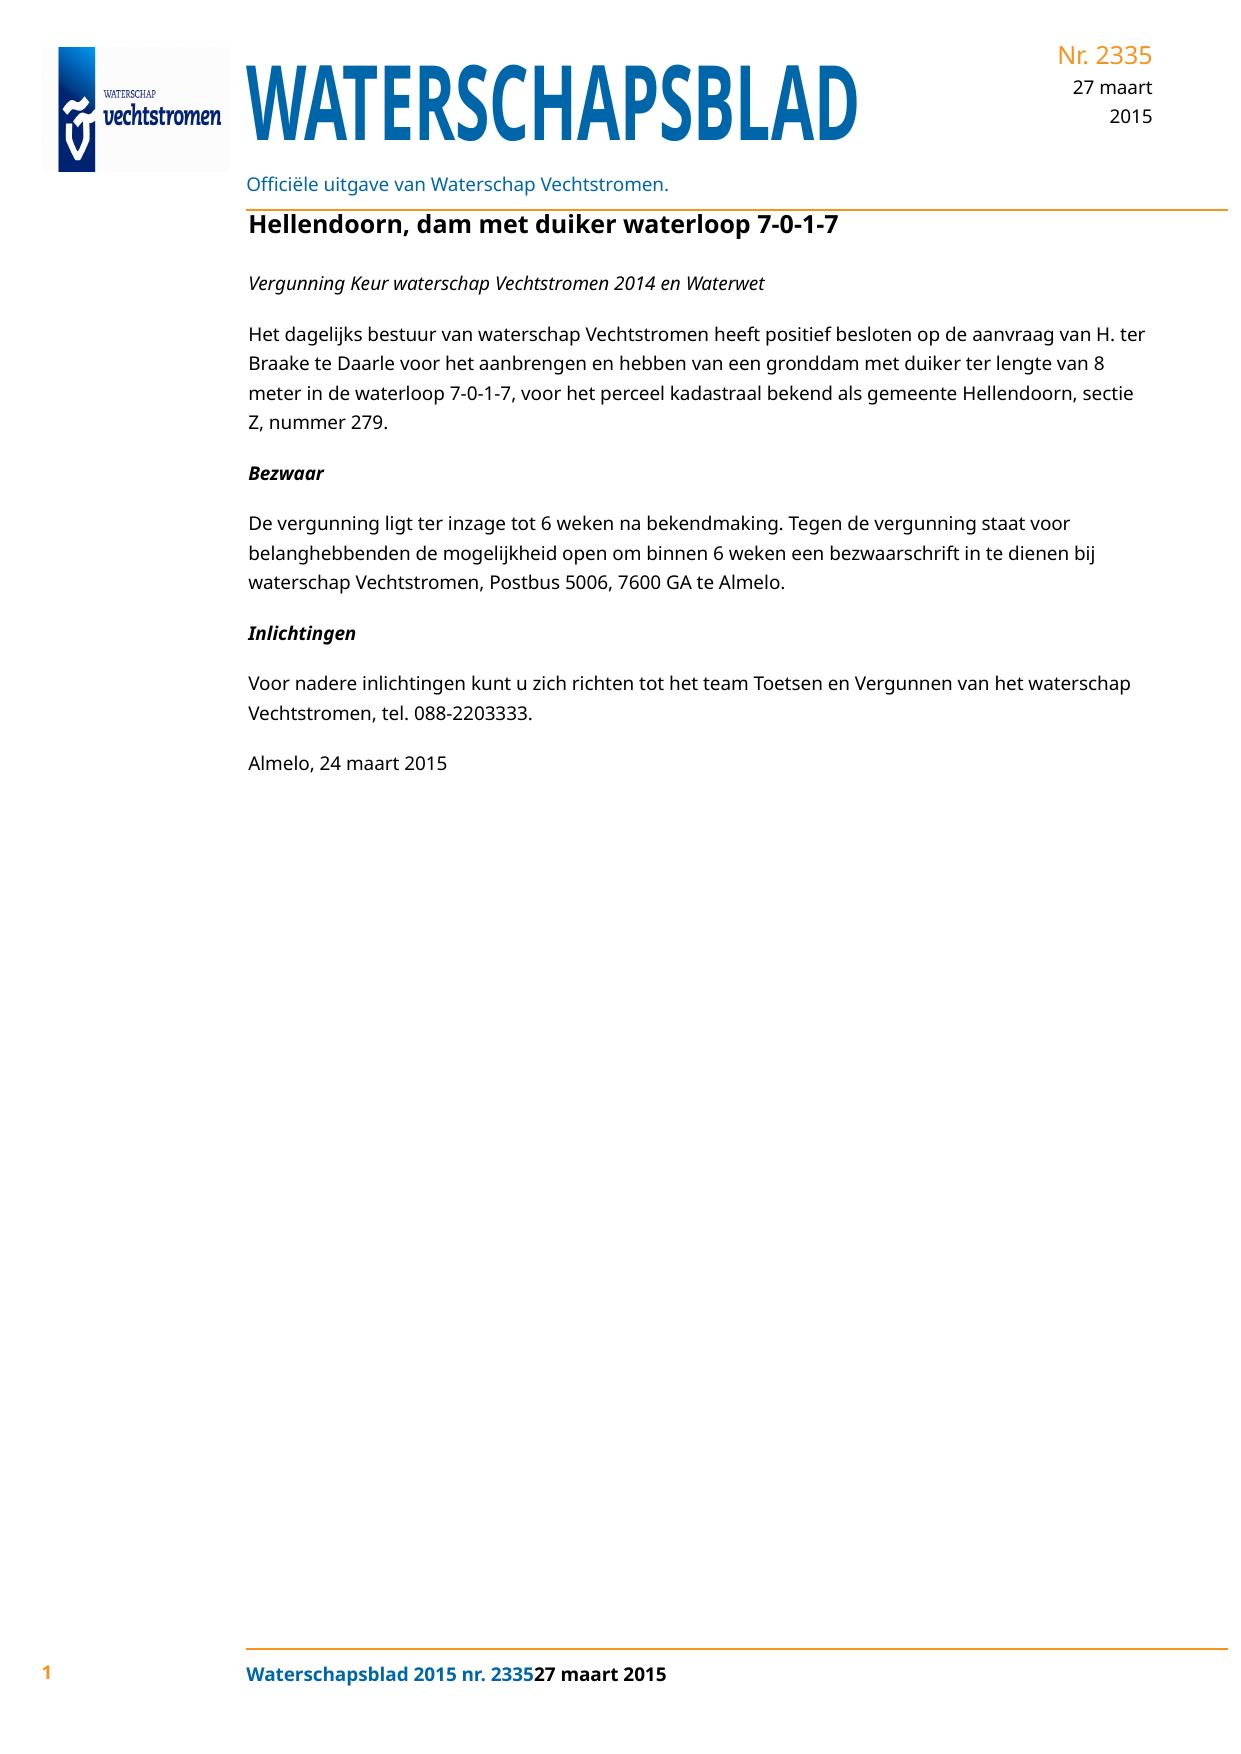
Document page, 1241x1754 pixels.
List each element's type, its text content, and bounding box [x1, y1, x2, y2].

text Hellendoorn, dam met duiker waterloop 7-0-1-7 [248, 211, 1152, 241]
text Vergunning Keur waterschap Vechtstromen 2014 en Waterwet [248, 270, 1152, 296]
text Almelo, 24 maart 2015 [248, 750, 1152, 776]
text Inlichtingen [248, 620, 1152, 646]
text De vergunning ligt ter inzage tot 6 weken na bekendmaking. Tegen de vergunning staat voor belanghebbenden de mogelijkheid open om binnen 6 weken een bezwaarschrift in te dienen bij waterschap Vechtstromen, Postbus 5006, 7600 GA te Almelo. [248, 510, 1152, 595]
text Het dagelijks bestuur van waterschap Vechtstromen heeft positief besloten op de aanvraag van H. ter Braake te Daarle voor het aanbrengen en hebben van een gronddam met duiker ter lengte van 8 meter in de waterloop 7-0-1-7, voor het perceel kadastraal bekend als gemeente Hellendoorn, sectie Z, nummer 279. [248, 321, 1152, 435]
text Voor nadere inlichtingen kunt u zich richten tot het team Toetsen en Vergunnen van het waterschap Vechtstromen, tel. 088-2203333. [248, 670, 1152, 726]
picture [41, 47, 231, 172]
text Bezwaar [248, 460, 1152, 486]
